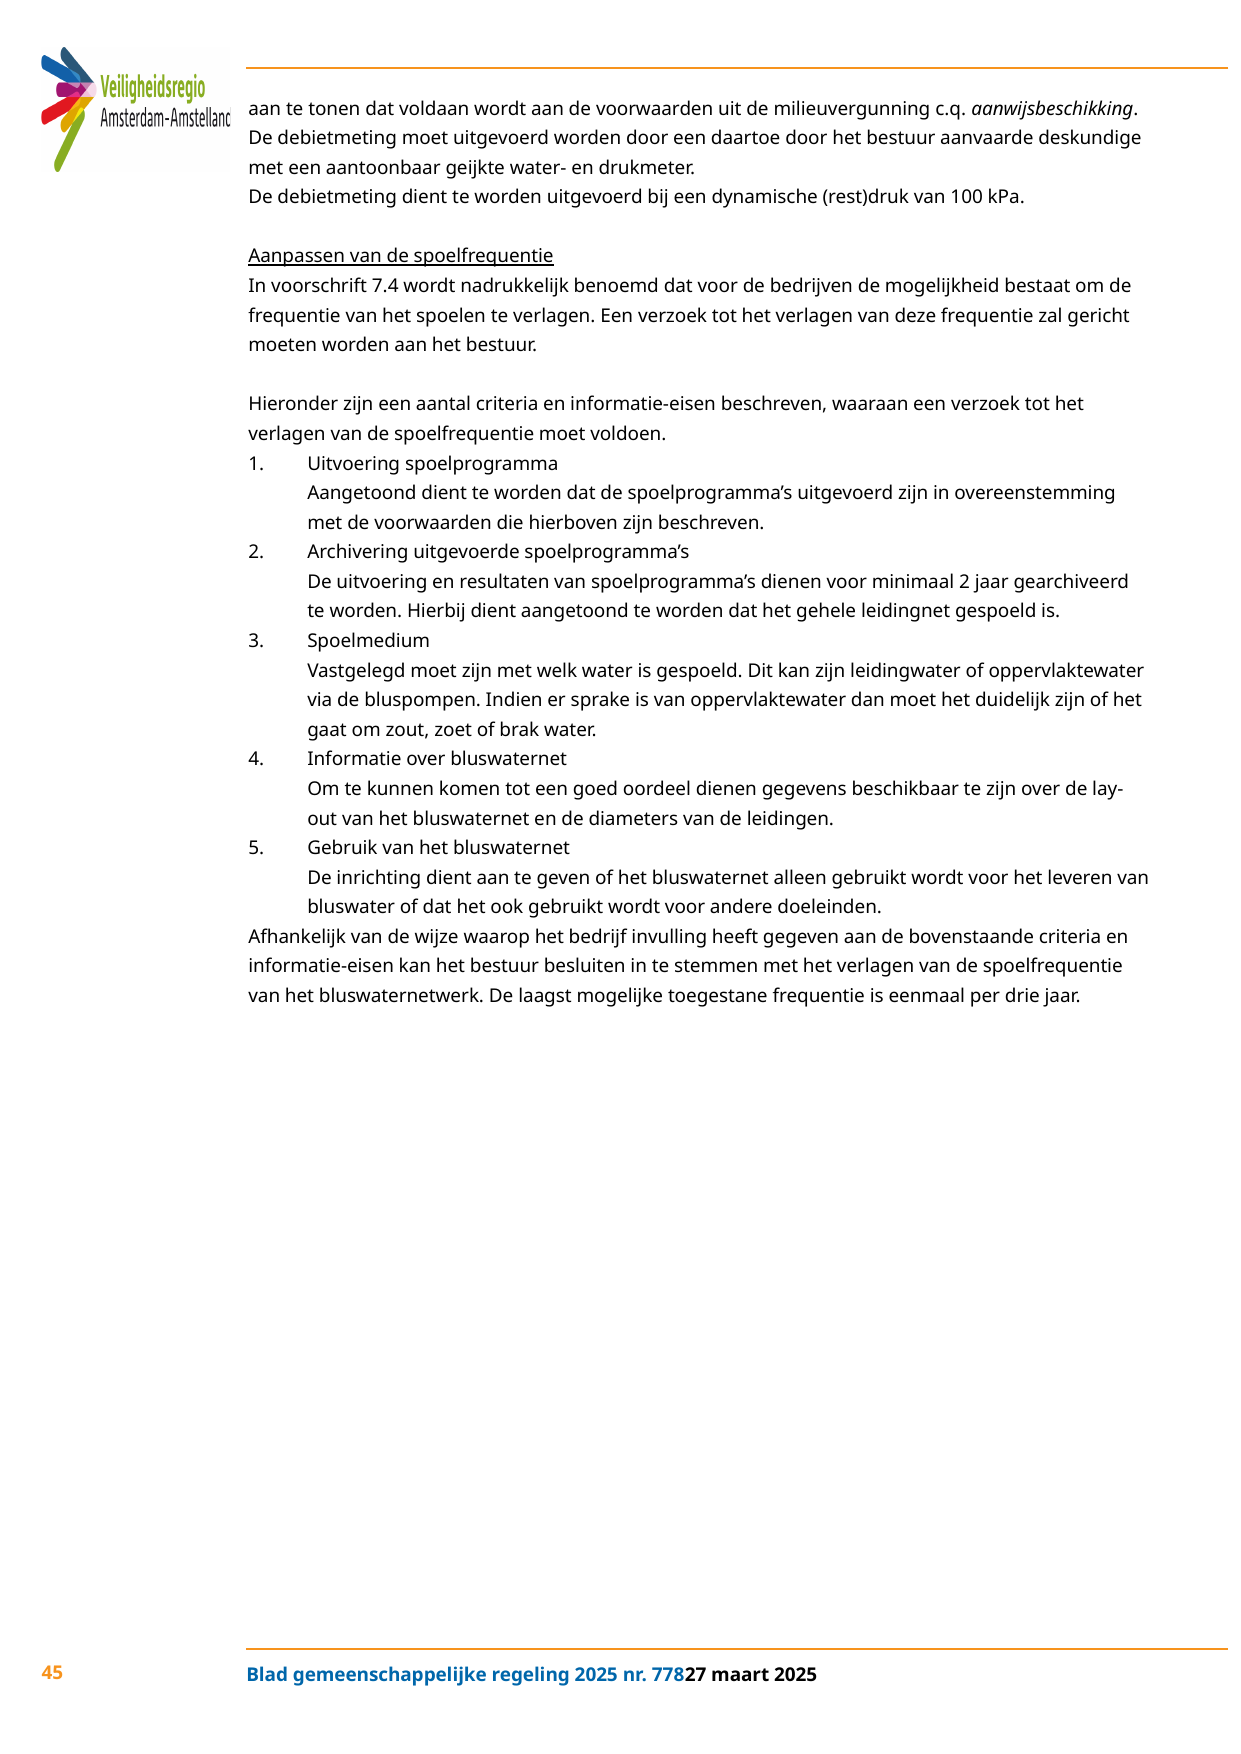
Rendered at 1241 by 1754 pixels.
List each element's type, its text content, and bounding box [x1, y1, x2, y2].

list Om te kunnen komen tot een goed oordeel dienen gegevens beschikbaar te zijn over de lay-out van het bluswaternet en de diameters van de leidingen. [248, 775, 1152, 831]
list De uitvoering en resultaten van spoelprogramma’s dienen voor minimaal 2 jaar gearchiveerd te worden. Hierbij dient aangetoond te worden dat het gehele leidingnet gespoeld is. [248, 568, 1152, 623]
list Uitvoering spoelprogramma [248, 450, 1152, 476]
text De debietmeting moet uitgevoerd worden door een daartoe door het bestuur aanvaarde deskundige met een aantoonbaar geijkte water- en drukmeter. [248, 124, 1152, 180]
list De inrichting dient aan te geven of het bluswaternet alleen gebruikt wordt voor het leveren van bluswater of dat het ook gebruikt wordt voor andere doeleinden. [248, 864, 1152, 919]
list Spoelmedium [248, 627, 1152, 653]
text Aanpassen van de spoelfrequentie [248, 243, 1152, 268]
text Hieronder zijn een aantal criteria en informatie-eisen beschreven, waaraan een verzoek tot het verlagen van de spoelfrequentie moet voldoen. [248, 391, 1152, 446]
text In voorschrift 7.4 wordt nadrukkelijk benoemd dat voor de bedrijven de mogelijkheid bestaat om de frequentie van het spoelen te verlagen. Een verzoek tot het verlagen van deze frequentie zal gericht moeten worden aan het bestuur. [248, 272, 1152, 357]
list Gebruik van het bluswaternet [248, 834, 1152, 860]
picture [41, 47, 231, 172]
list Archivering uitgevoerde spoelprogramma’s [248, 538, 1152, 564]
list Informatie over bluswaternet [248, 746, 1152, 771]
text Afhankelijk van de wijze waarop het bedrijf invulling heeft gegeven aan de bovenstaande criteria en informatie-eisen kan het bestuur besluiten in te stemmen met het verlagen van de spoelfrequentie van het bluswaternetwerk. De laagst mogelijke toegestane frequentie is eenmaal per drie jaar. [248, 923, 1152, 1008]
text aan te tonen dat voldaan wordt aan de voorwaarden uit de milieuvergunning c.q. aanwijsbeschikking. [248, 95, 1152, 121]
text De debietmeting dient te worden uitgevoerd bij een dynamische (rest)druk van 100 kPa. [248, 183, 1152, 209]
list Vastgelegd moet zijn met welk water is gespoeld. Dit kan zijn leidingwater of oppervlaktewater via de bluspompen. Indien er sprake is van oppervlaktewater dan moet het duidelijk zijn of het gaat om zout, zoet of brak water. [248, 657, 1152, 742]
list Aangetoond dient te worden dat de spoelprogramma’s uitgevoerd zijn in overeenstemming met de voorwaarden die hierboven zijn beschreven. [248, 479, 1152, 535]
